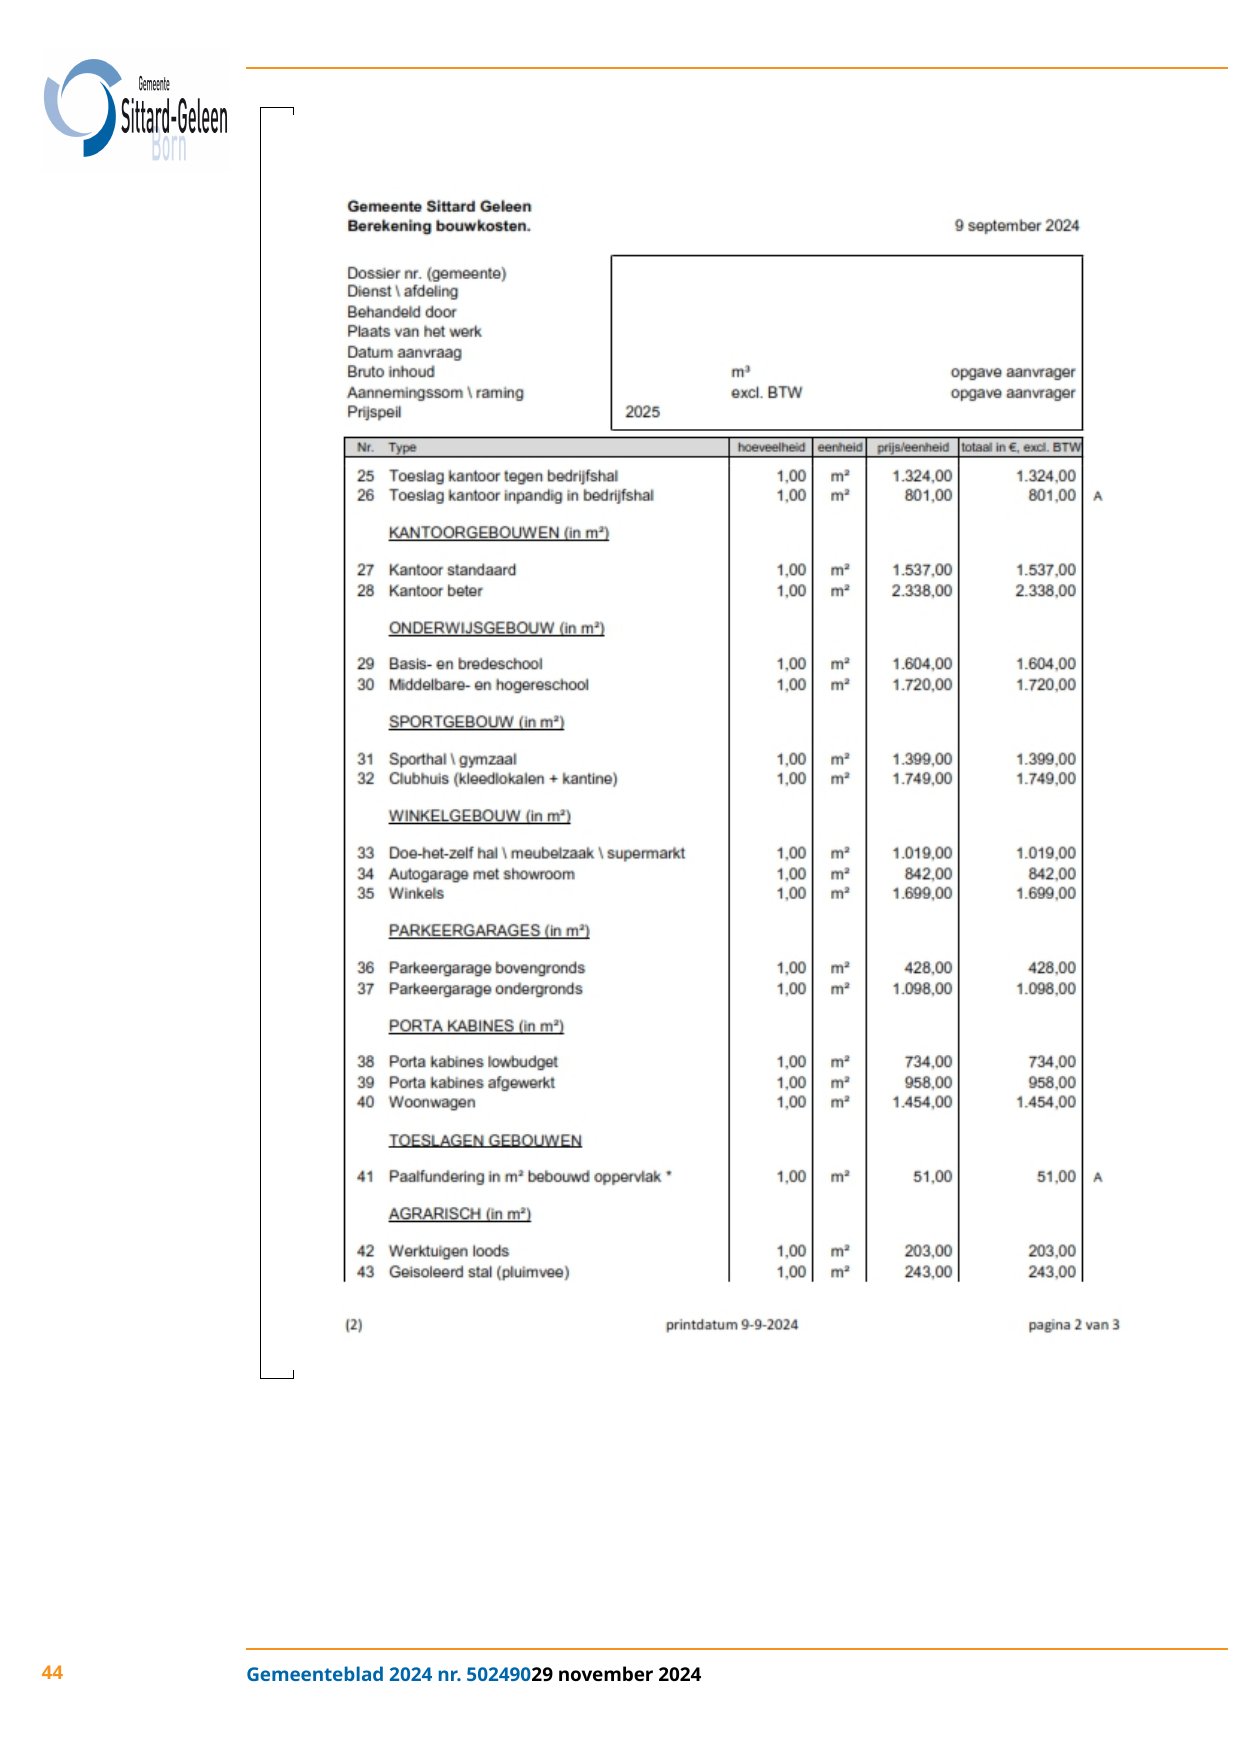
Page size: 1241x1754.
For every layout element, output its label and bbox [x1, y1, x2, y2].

picture [268, 115, 1155, 1370]
picture [41, 47, 231, 172]
